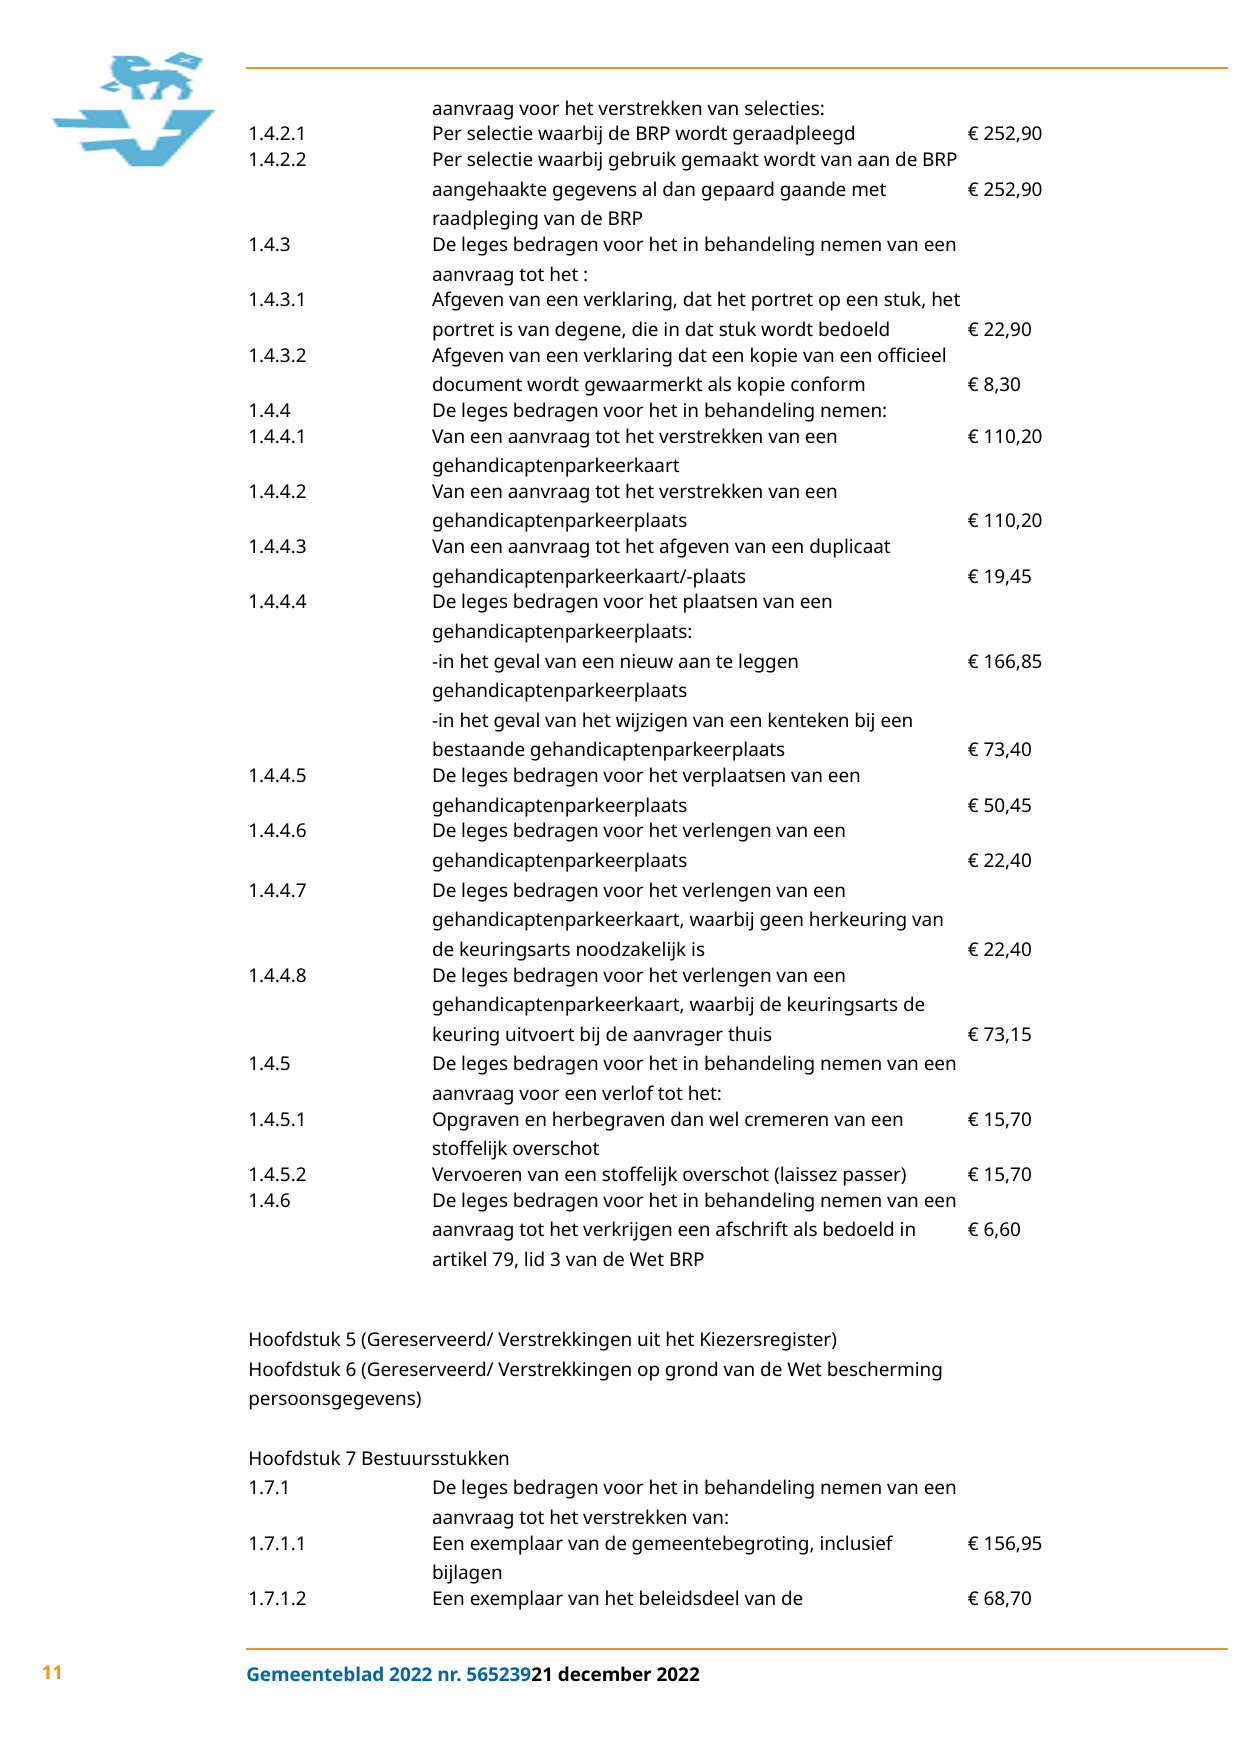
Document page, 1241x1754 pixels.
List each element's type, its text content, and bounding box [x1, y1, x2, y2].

table_cell € 252,90 [968, 121, 1152, 146]
table_cell Afgeven van een verklaring, dat het portret op een stuk, het portret is van degene, die in dat stuk wordt bedoeld [432, 286, 968, 342]
table_cell De leges bedragen voor het in behandeling nemen van een aanvraag tot het verkrijgen een afschrift als bedoeld in artikel 79, lid 3 van de Wet BRP [432, 1187, 968, 1272]
table_cell Afgeven van een verklaring dat een kopie van een officieel document wordt gewaarmerkt als kopie conform [432, 342, 968, 397]
table_cell aanvraag voor het verstrekken van selecties: [432, 95, 968, 121]
table_cell [968, 1298, 1152, 1323]
table_cell 1.4.3.2 [248, 342, 432, 397]
table_cell € 22,40 € 22,40 [968, 818, 1152, 962]
table_cell € 6,60 [968, 1187, 1152, 1272]
table_header De leges bedragen voor het in behandeling nemen van een aanvraag tot het verstrekken van: [432, 1475, 968, 1530]
table_cell [248, 95, 432, 121]
table_cell De leges bedragen voor het in behandeling nemen van een aanvraag tot het : [432, 231, 968, 286]
table_cell € 68,70 [968, 1585, 1152, 1611]
text Hoofdstuk 6 (Gereserveerd/ Verstrekkingen op grond van de Wet bescherming [248, 1356, 1152, 1382]
table_cell € 156,95 [968, 1530, 1152, 1585]
text Hoofdstuk 7 Bestuursstukken [248, 1445, 1152, 1471]
table_header 1.7.1 [248, 1475, 432, 1530]
table_cell 1.7.1.1 [248, 1530, 432, 1585]
table_cell [968, 231, 1152, 286]
table_cell 1.4.4.8 1.4.5 [248, 962, 432, 1106]
table_cell € 166,85 € 73,40 [968, 589, 1152, 762]
table_cell [248, 1298, 432, 1323]
table_cell De leges bedragen voor het in behandeling nemen: [432, 397, 968, 423]
picture [41, 47, 231, 172]
table_cell € 110,20 [968, 423, 1152, 478]
table_cell De leges bedragen voor het verlengen van een gehandicaptenparkeerplaats De leges bedragen voor het verlengen van een gehandicaptenparkeerkaart, waarbij geen herkeuring van de keuringsarts noodzakelijk is [432, 818, 968, 962]
table_cell [432, 1298, 968, 1323]
table_cell € 19,45 [968, 534, 1152, 589]
table_cell € 252,90 [968, 146, 1152, 231]
table_cell [968, 397, 1152, 423]
table_header [968, 1475, 1152, 1530]
table_cell Per selectie waarbij gebruik gemaakt wordt van aan de BRP aangehaakte gegevens al dan gepaard gaande met raadpleging van de BRP [432, 146, 968, 231]
table_cell De leges bedragen voor het verplaatsen van een gehandicaptenparkeerplaats [432, 763, 968, 818]
table_cell De leges bedragen voor het verlengen van een gehandicaptenparkeerkaart, waarbij de keuringsarts de keuring uitvoert bij de aanvrager thuis De leges bedragen voor het in behandeling nemen van een aanvraag voor een verlof tot het: [432, 962, 968, 1106]
table_cell 1.4.4.1 [248, 423, 432, 478]
table_cell Van een aanvraag tot het afgeven van een duplicaat gehandicaptenparkeerkaart/-plaats [432, 534, 968, 589]
table_cell Een exemplaar van de gemeentebegroting, inclusief bijlagen [432, 1530, 968, 1585]
table_cell 1.7.1.2 [248, 1585, 432, 1611]
table_cell 1.4.4.4 [248, 589, 432, 762]
table_cell 1.4.2.2 [248, 146, 432, 231]
table_cell 1.4.3.1 [248, 286, 432, 342]
table_cell Van een aanvraag tot het verstrekken van een gehandicaptenparkeerplaats [432, 478, 968, 533]
table_cell [968, 95, 1152, 121]
table_cell 1.4.3 [248, 231, 432, 286]
table_cell Vervoeren van een stoffelijk overschot (laissez passer) [432, 1161, 968, 1187]
table_cell € 110,20 [968, 478, 1152, 533]
table_cell 1.4.5.1 [248, 1106, 432, 1161]
table_cell € 73,15 [968, 962, 1152, 1106]
text persoonsgegevens) [248, 1386, 1152, 1411]
table_cell € 50,45 [968, 763, 1152, 818]
table_cell De leges bedragen voor het plaatsen van een gehandicaptenparkeerplaats: -in het geval van een nieuw aan te leggen gehandicaptenparkeerplaats -in het geval van het wijzigen van een kenteken bij een bestaande gehandicaptenparkeerplaats [432, 589, 968, 762]
table_cell 1.4.4.2 [248, 478, 432, 533]
table_cell 1.4.4 [248, 397, 432, 423]
table_cell 1.4.4.3 [248, 534, 432, 589]
table_cell 1.4.2.1 [248, 121, 432, 146]
table_cell [248, 1272, 432, 1297]
table_cell [432, 1272, 968, 1297]
table_cell Van een aanvraag tot het verstrekken van een gehandicaptenparkeerkaart [432, 423, 968, 478]
table_cell Per selectie waarbij de BRP wordt geraadpleegd [432, 121, 968, 146]
table_cell € 8,30 [968, 342, 1152, 397]
table_cell Een exemplaar van het beleidsdeel van de [432, 1585, 968, 1611]
table_cell [968, 1272, 1152, 1297]
table_cell 1.4.5.2 [248, 1161, 432, 1187]
table_cell € 15,70 [968, 1161, 1152, 1187]
table_cell 1.4.4.5 [248, 763, 432, 818]
table_cell € 22,90 [968, 286, 1152, 342]
table_cell Opgraven en herbegraven dan wel cremeren van een stoffelijk overschot [432, 1106, 968, 1161]
table_cell 1.4.6 [248, 1187, 432, 1272]
text Hoofdstuk 5 (Gereserveerd/ Verstrekkingen uit het Kiezersregister) [248, 1326, 1152, 1352]
table_cell € 15,70 [968, 1106, 1152, 1161]
table_cell 1.4.4.6 1.4.4.7 [248, 818, 432, 962]
